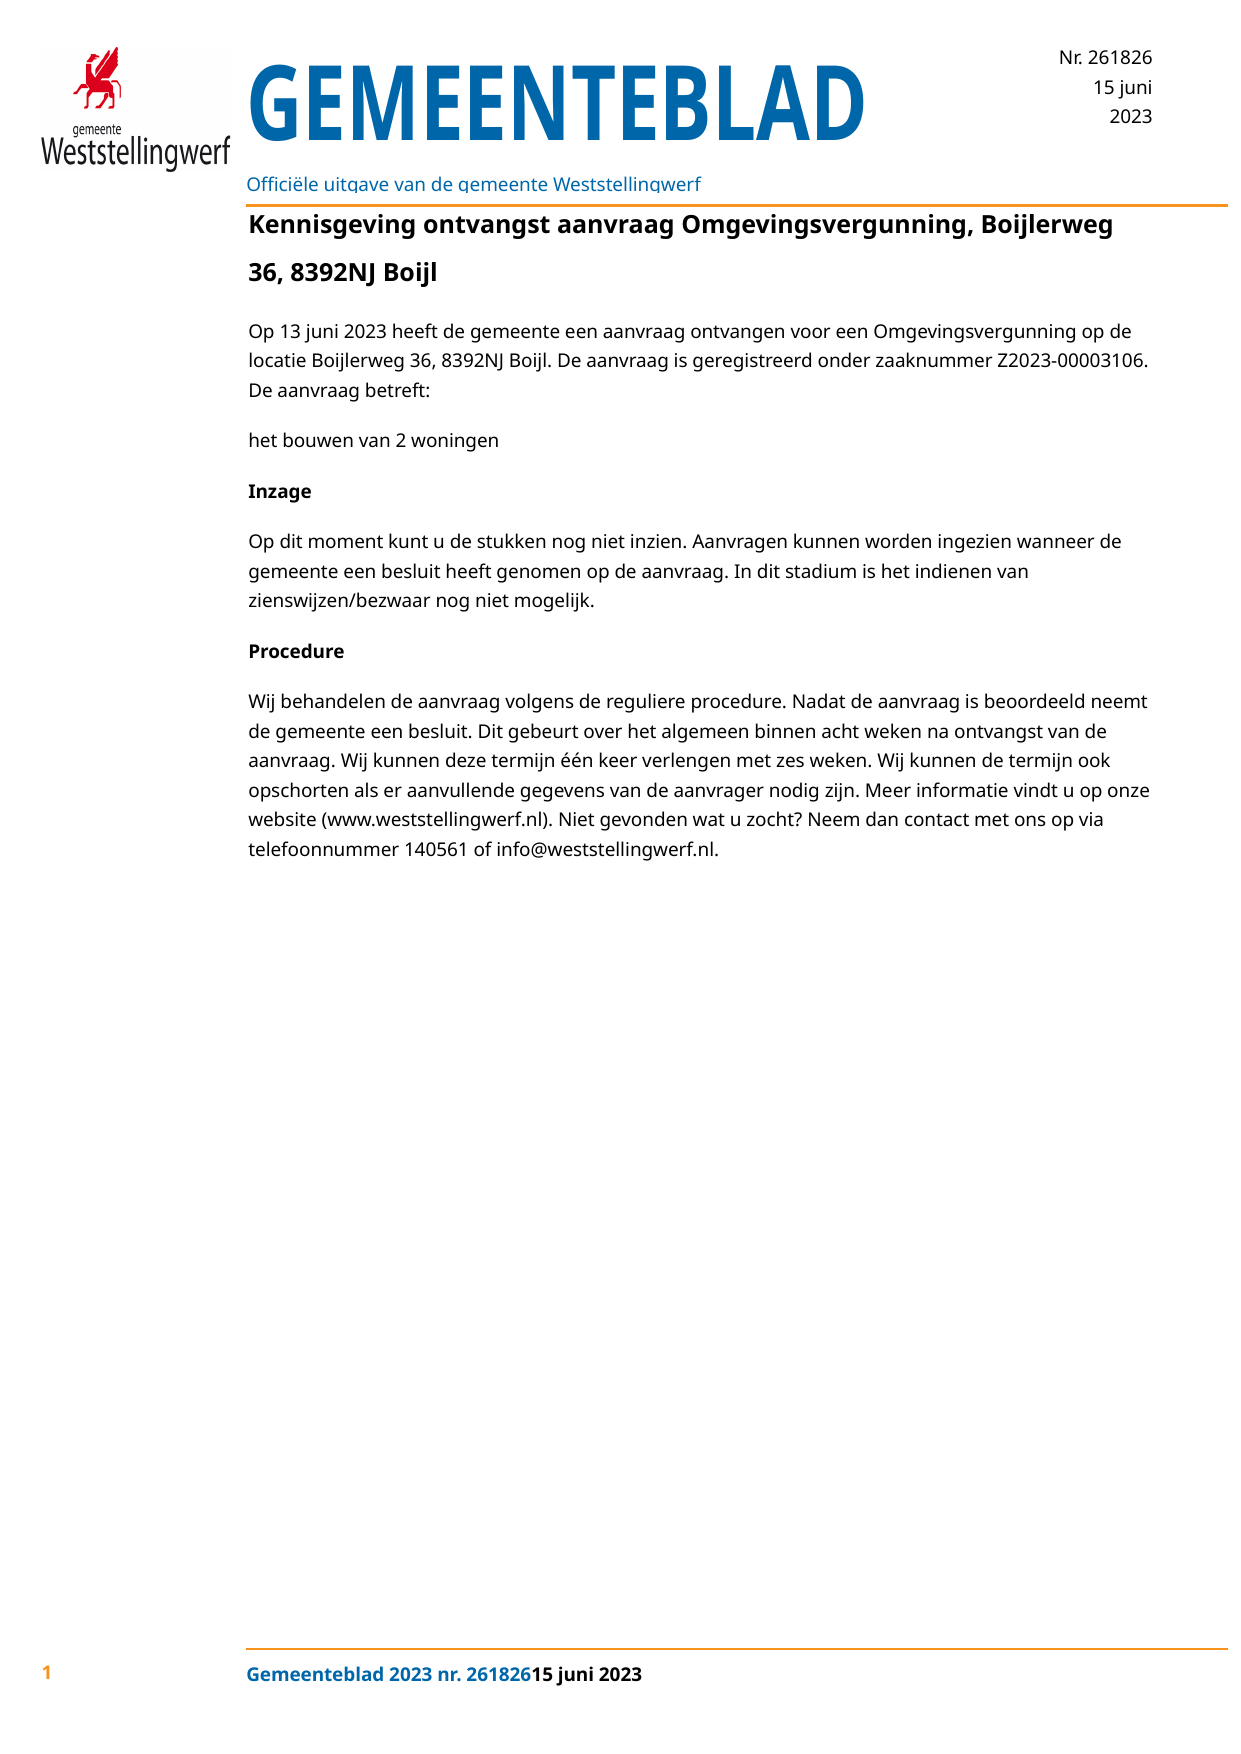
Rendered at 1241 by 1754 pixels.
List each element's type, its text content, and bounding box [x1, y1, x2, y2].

text Kennisgeving ontvangst aanvraag Omgevingsvergunning, Boijlerweg 36, 8392NJ Boijl [248, 207, 1152, 288]
text Procedure [248, 638, 1152, 664]
text Op 13 juni 2023 heeft de gemeente een aanvraag ontvangen voor een Omgevingsvergunning op de locatie Boijlerweg 36, 8392NJ Boijl. De aanvraag is geregistreerd onder zaaknummer Z2023-00003106. De aanvraag betreft: [248, 318, 1152, 403]
picture [41, 47, 231, 172]
text het bouwen van 2 woningen [248, 427, 1152, 453]
text Inzage [248, 478, 1152, 504]
text Wij behandelen de aanvraag volgens de reguliere procedure. Nadat de aanvraag is beoordeeld neemt de gemeente een besluit. Dit gebeurt over het algemeen binnen acht weken na ontvangst van de aanvraag. Wij kunnen deze termijn één keer verlengen met zes weken. Wij kunnen de termijn ook opschorten als er aanvullende gegevens van de aanvrager nodig zijn. Meer informatie vindt u op onze website (www.weststellingwerf.nl). Niet gevonden wat u zocht? Neem dan contact met ons op via telefoonnummer 140561 of info@weststellingwerf.nl. [248, 688, 1152, 862]
text Op dit moment kunt u de stukken nog niet inzien. Aanvragen kunnen worden ingezien wanneer de gemeente een besluit heeft genomen op de aanvraag. In dit stadium is het indienen van zienswijzen/bezwaar nog niet mogelijk. [248, 528, 1152, 613]
